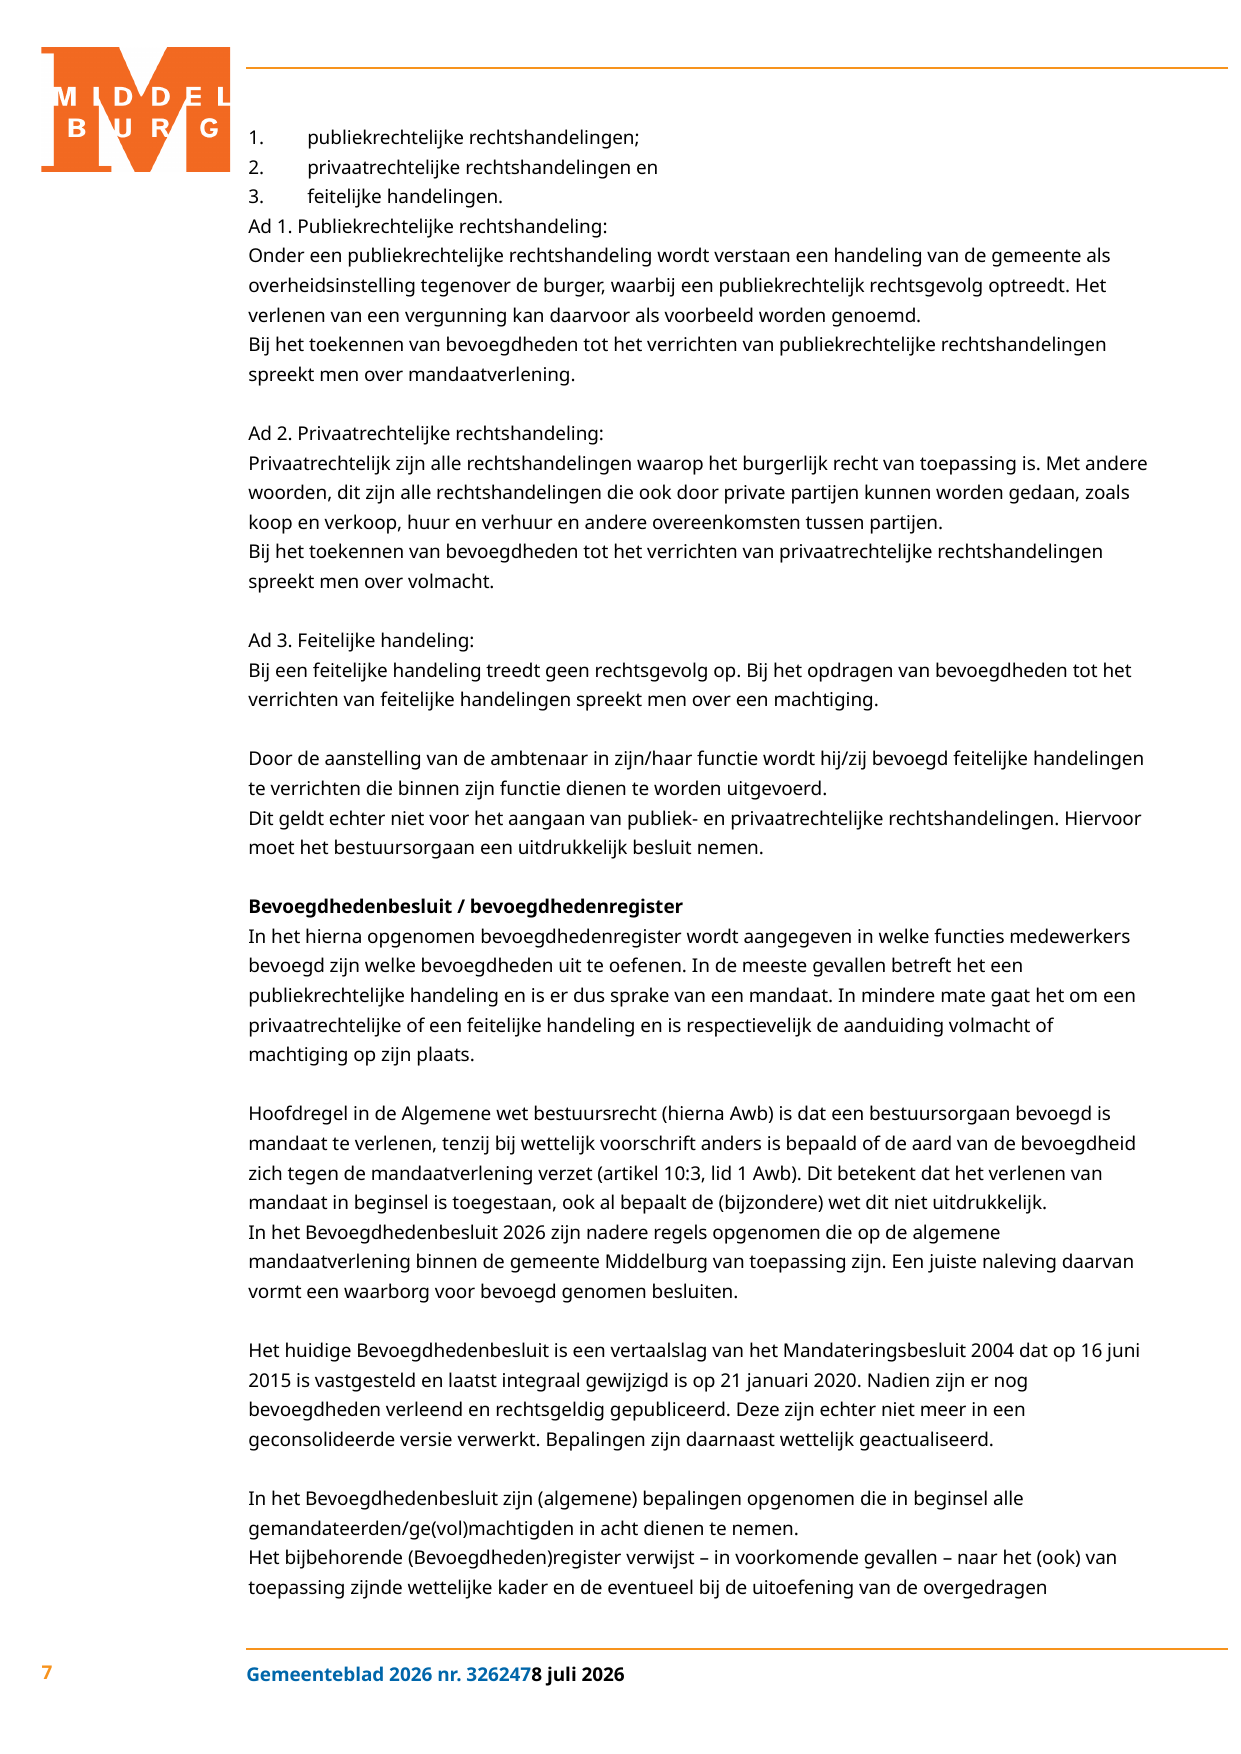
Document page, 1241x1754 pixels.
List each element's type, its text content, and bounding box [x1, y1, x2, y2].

text Hoofdregel in de Algemene wet bestuursrecht (hierna Awb) is dat een bestuursorgaan bevoegd is mandaat te verlenen, tenzij bij wettelijk voorschrift anders is bepaald of de aard van de bevoegdheid zich tegen de mandaatverlening verzet (artikel 10:3, lid 1 Awb). Dit betekent dat het verlenen van mandaat in beginsel is toegestaan, ook al bepaalt de (bijzondere) wet dit niet uitdrukkelijk. [248, 1101, 1152, 1215]
text Bij een feitelijke handeling treedt geen rechtsgevolg op. Bij het opdragen van bevoegdheden tot het verrichten van feitelijke handelingen spreekt men over een machtiging. [248, 657, 1152, 712]
text Dit geldt echter niet voor het aangaan van publiek- en privaatrechtelijke rechtshandelingen. Hiervoor moet het bestuursorgaan een uitdrukkelijk besluit nemen. [248, 805, 1152, 860]
list publiekrechtelijke rechtshandelingen; [248, 124, 1152, 150]
text Bij het toekennen van bevoegdheden tot het verrichten van publiekrechtelijke rechtshandelingen spreekt men over mandaatverlening. [248, 331, 1152, 387]
text In het Bevoegdhedenbesluit zijn (algemene) bepalingen opgenomen die in beginsel alle gemandateerden/ge(vol)machtigden in acht dienen te nemen. [248, 1485, 1152, 1541]
list feitelijke handelingen. [248, 183, 1152, 209]
list privaatrechtelijke rechtshandelingen en [248, 154, 1152, 180]
text Ad 1. Publiekrechtelijke rechtshandeling: [248, 213, 1152, 239]
text Onder een publiekrechtelijke rechtshandeling wordt verstaan een handeling van de gemeente als overheidsinstelling tegenover de burger, waarbij een publiekrechtelijk rechtsgevolg optreedt. Het verlenen van een vergunning kan daarvoor als voorbeeld worden genoemd. [248, 243, 1152, 328]
text Door de aanstelling van de ambtenaar in zijn/haar functie wordt hij/zij bevoegd feitelijke handelingen te verrichten die binnen zijn functie dienen te worden uitgevoerd. [248, 746, 1152, 801]
text Ad 3. Feitelijke handeling: [248, 627, 1152, 653]
text Het huidige Bevoegdhedenbesluit is een vertaalslag van het Mandateringsbesluit 2004 dat op 16 juni 2015 is vastgesteld en laatst integraal gewijzigd is op 21 januari 2020. Nadien zijn er nog bevoegdheden verleend en rechtsgeldig gepubliceerd. Deze zijn echter niet meer in een geconsolideerde versie verwerkt. Bepalingen zijn daarnaast wettelijk geactualiseerd. [248, 1337, 1152, 1452]
picture [41, 47, 231, 172]
text In het hierna opgenomen bevoegdhedenregister wordt aangegeven in welke functies medewerkers bevoegd zijn welke bevoegdheden uit te oefenen. In de meeste gevallen betreft het een publiekrechtelijke handeling en is er dus sprake van een mandaat. In mindere mate gaat het om een privaatrechtelijke of een feitelijke handeling en is respectievelijk de aanduiding volmacht of machtiging op zijn plaats. [248, 923, 1152, 1067]
text Ad 2. Privaatrechtelijke rechtshandeling: [248, 420, 1152, 446]
text Privaatrechtelijk zijn alle rechtshandelingen waarop het burgerlijk recht van toepassing is. Met andere woorden, dit zijn alle rechtshandelingen die ook door private partijen kunnen worden gedaan, zoals koop en verkoop, huur en verhuur en andere overeenkomsten tussen partijen. [248, 450, 1152, 535]
text Bij het toekennen van bevoegdheden tot het verrichten van privaatrechtelijke rechtshandelingen spreekt men over volmacht. [248, 538, 1152, 594]
text In het Bevoegdhedenbesluit 2026 zijn nadere regels opgenomen die op de algemene mandaatverlening binnen de gemeente Middelburg van toepassing zijn. Een juiste naleving daarvan vormt een waarborg voor bevoegd genomen besluiten. [248, 1219, 1152, 1304]
text Het bijbehorende (Bevoegdheden)register verwijst – in voorkomende gevallen – naar het (ook) van toepassing zijnde wettelijke kader en de eventueel bij de uitoefening van de overgedragen [248, 1544, 1152, 1600]
text Bevoegdhedenbesluit / bevoegdhedenregister [248, 893, 1152, 919]
